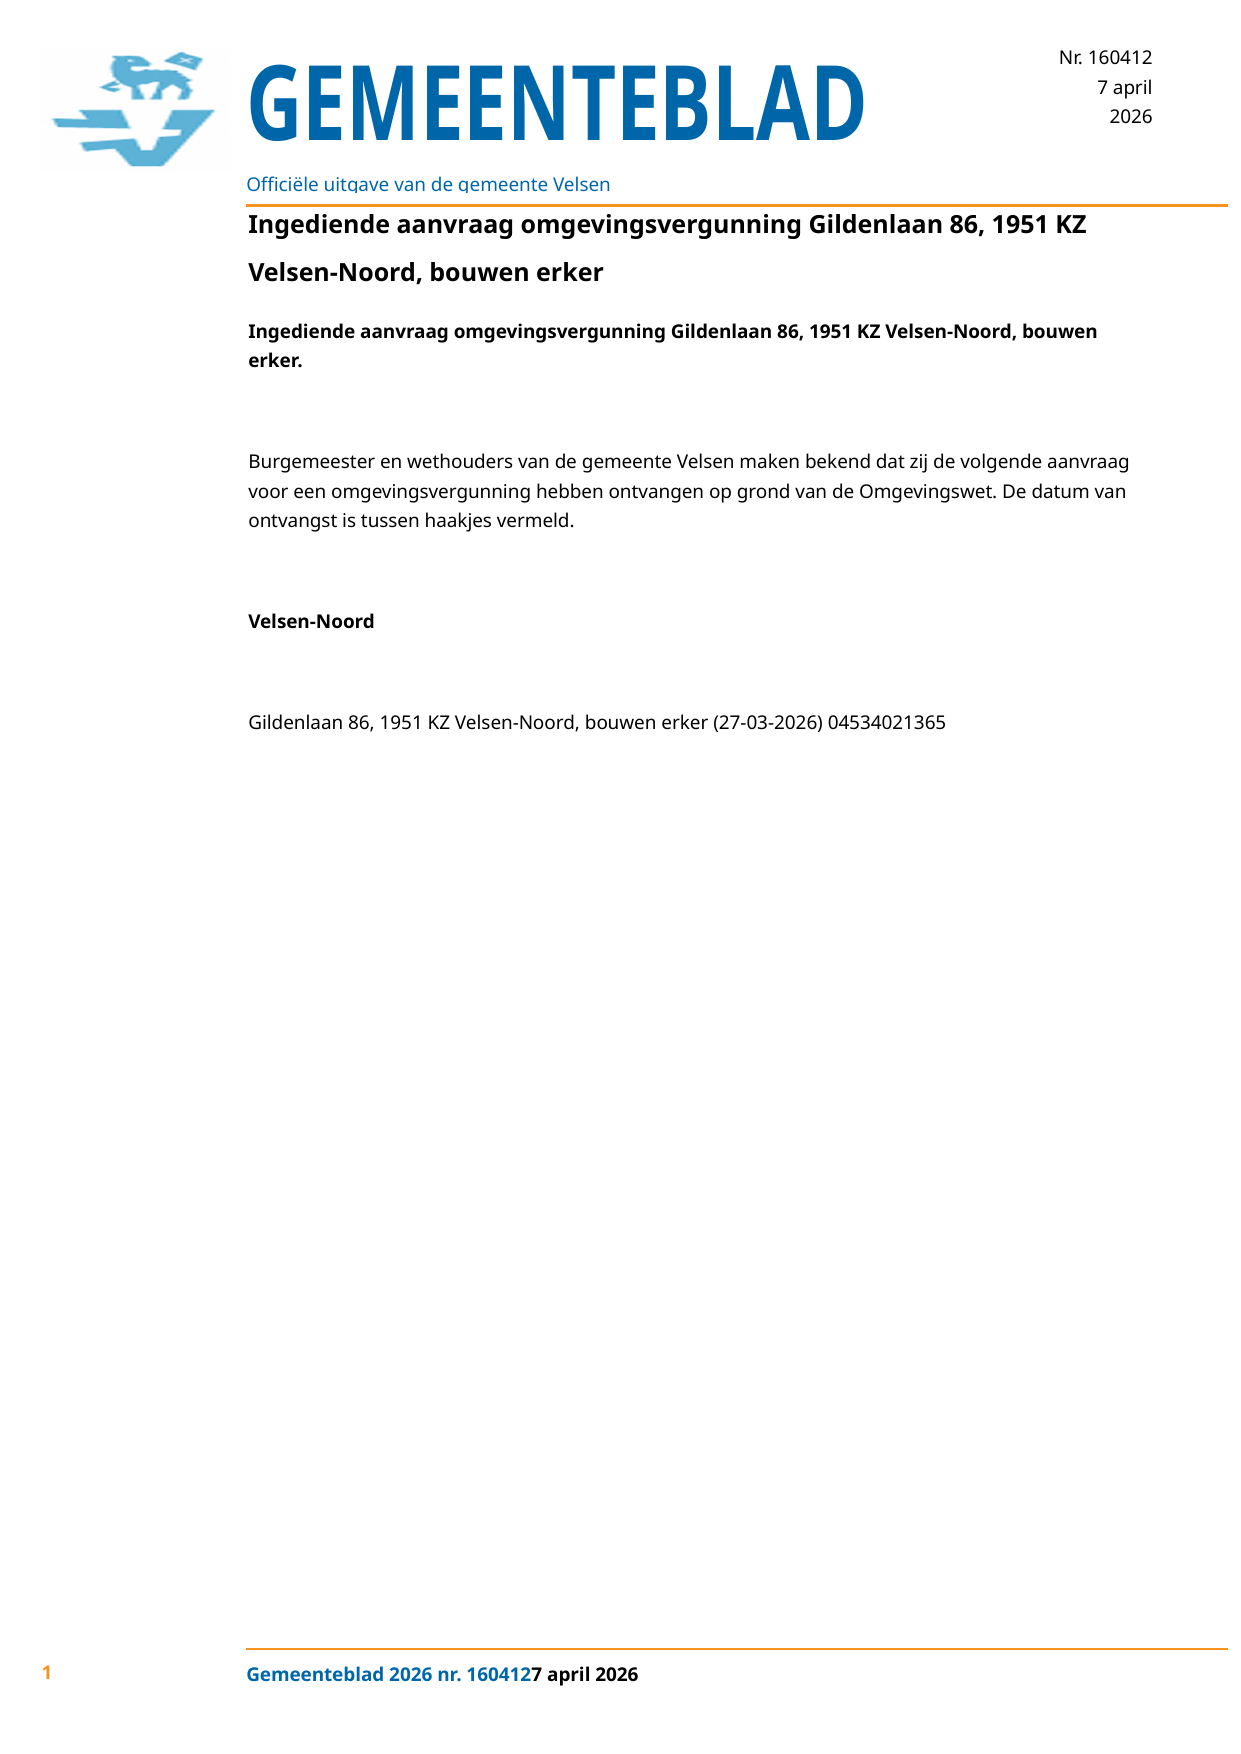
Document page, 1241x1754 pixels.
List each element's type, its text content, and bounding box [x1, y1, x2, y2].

text Ingediende aanvraag omgevingsvergunning Gildenlaan 86, 1951 KZ Velsen-Noord, bouwen erker. [248, 318, 1152, 373]
text Ingediende aanvraag omgevingsvergunning Gildenlaan 86, 1951 KZ Velsen-Noord, bouwen erker [248, 207, 1152, 288]
text Velsen-Noord [248, 608, 1152, 634]
text Gildenlaan 86, 1951 KZ Velsen-Noord, bouwen erker (27-03-2026) 04534021365 [248, 709, 1152, 735]
picture [41, 47, 231, 172]
text Burgemeester en wethouders van de gemeente Velsen maken bekend dat zij de volgende aanvraag voor een omgevingsvergunning hebben ontvangen op grond van de Omgevingswet. De datum van ontvangst is tussen haakjes vermeld. [248, 448, 1152, 533]
